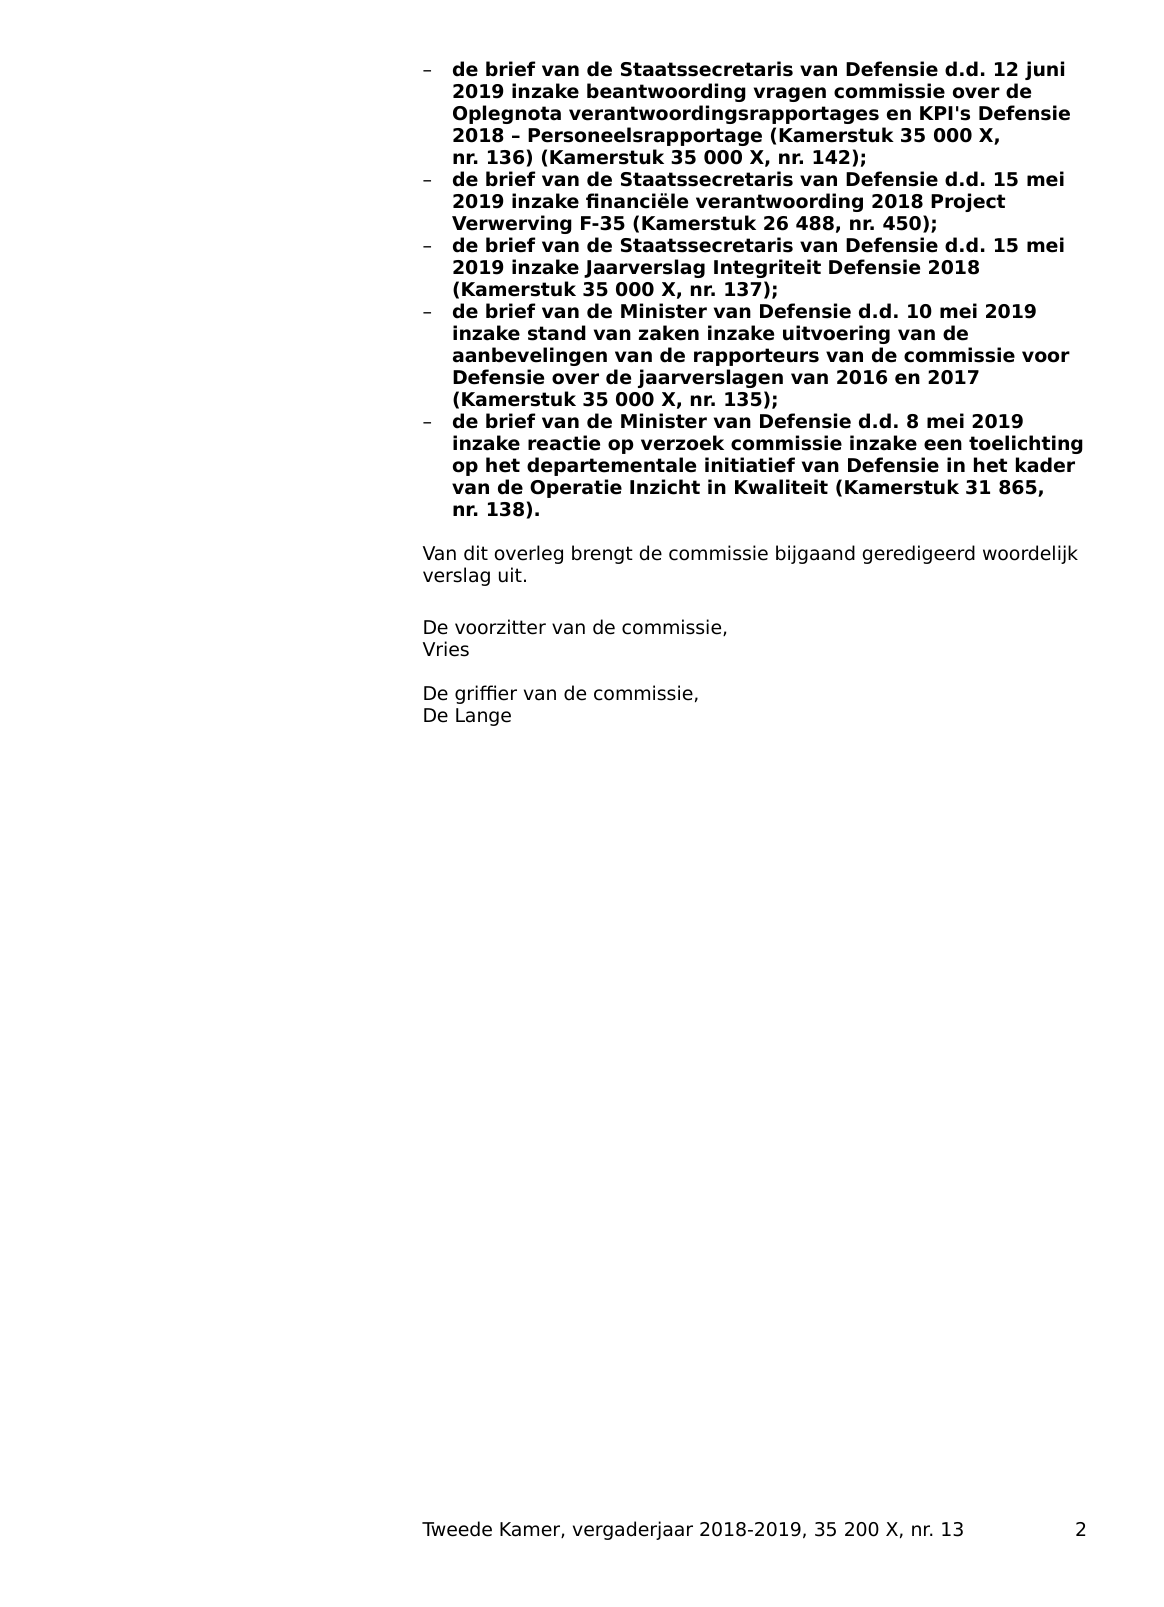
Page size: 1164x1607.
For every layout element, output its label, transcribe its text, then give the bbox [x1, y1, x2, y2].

text – de brief van de Minister van Defensie d.d. 8 mei 2019 inzake reactie op verzoek commissie inzake een toelichting op het departementale initiatief van Defensie in het kader van de Operatie Inzicht in Kwaliteit (Kamerstuk 31 865, nr. 138). [422, 411, 1087, 521]
text – de brief van de Staatssecretaris van Defensie d.d. 15 mei 2019 inzake financiële verantwoording 2018 Project Verwerving F-35 (Kamerstuk 26 488, nr. 450); [422, 169, 1087, 235]
text Van dit overleg brengt de commissie bijgaand geredigeerd woordelijk verslag uit. [422, 543, 1087, 587]
text De voorzitter van de commissie, Vries [422, 617, 1087, 661]
text – de brief van de Minister van Defensie d.d. 10 mei 2019 inzake stand van zaken inzake uitvoering van de aanbevelingen van de rapporteurs van de commissie voor Defensie over de jaarverslagen van 2016 en 2017 (Kamerstuk 35 000 X, nr. 135); [422, 301, 1087, 411]
text De griffier van de commissie, De Lange [422, 683, 1087, 727]
text – de brief van de Staatssecretaris van Defensie d.d. 12 juni 2019 inzake beantwoording vragen commissie over de Oplegnota verantwoordingsrapportages en KPI's Defensie 2018 – Personeelsrapportage (Kamerstuk 35 000 X, nr. 136) (Kamerstuk 35 000 X, nr. 142); [422, 59, 1087, 169]
text – de brief van de Staatssecretaris van Defensie d.d. 15 mei 2019 inzake Jaarverslag Integriteit Defensie 2018 (Kamerstuk 35 000 X, nr. 137); [422, 235, 1087, 301]
